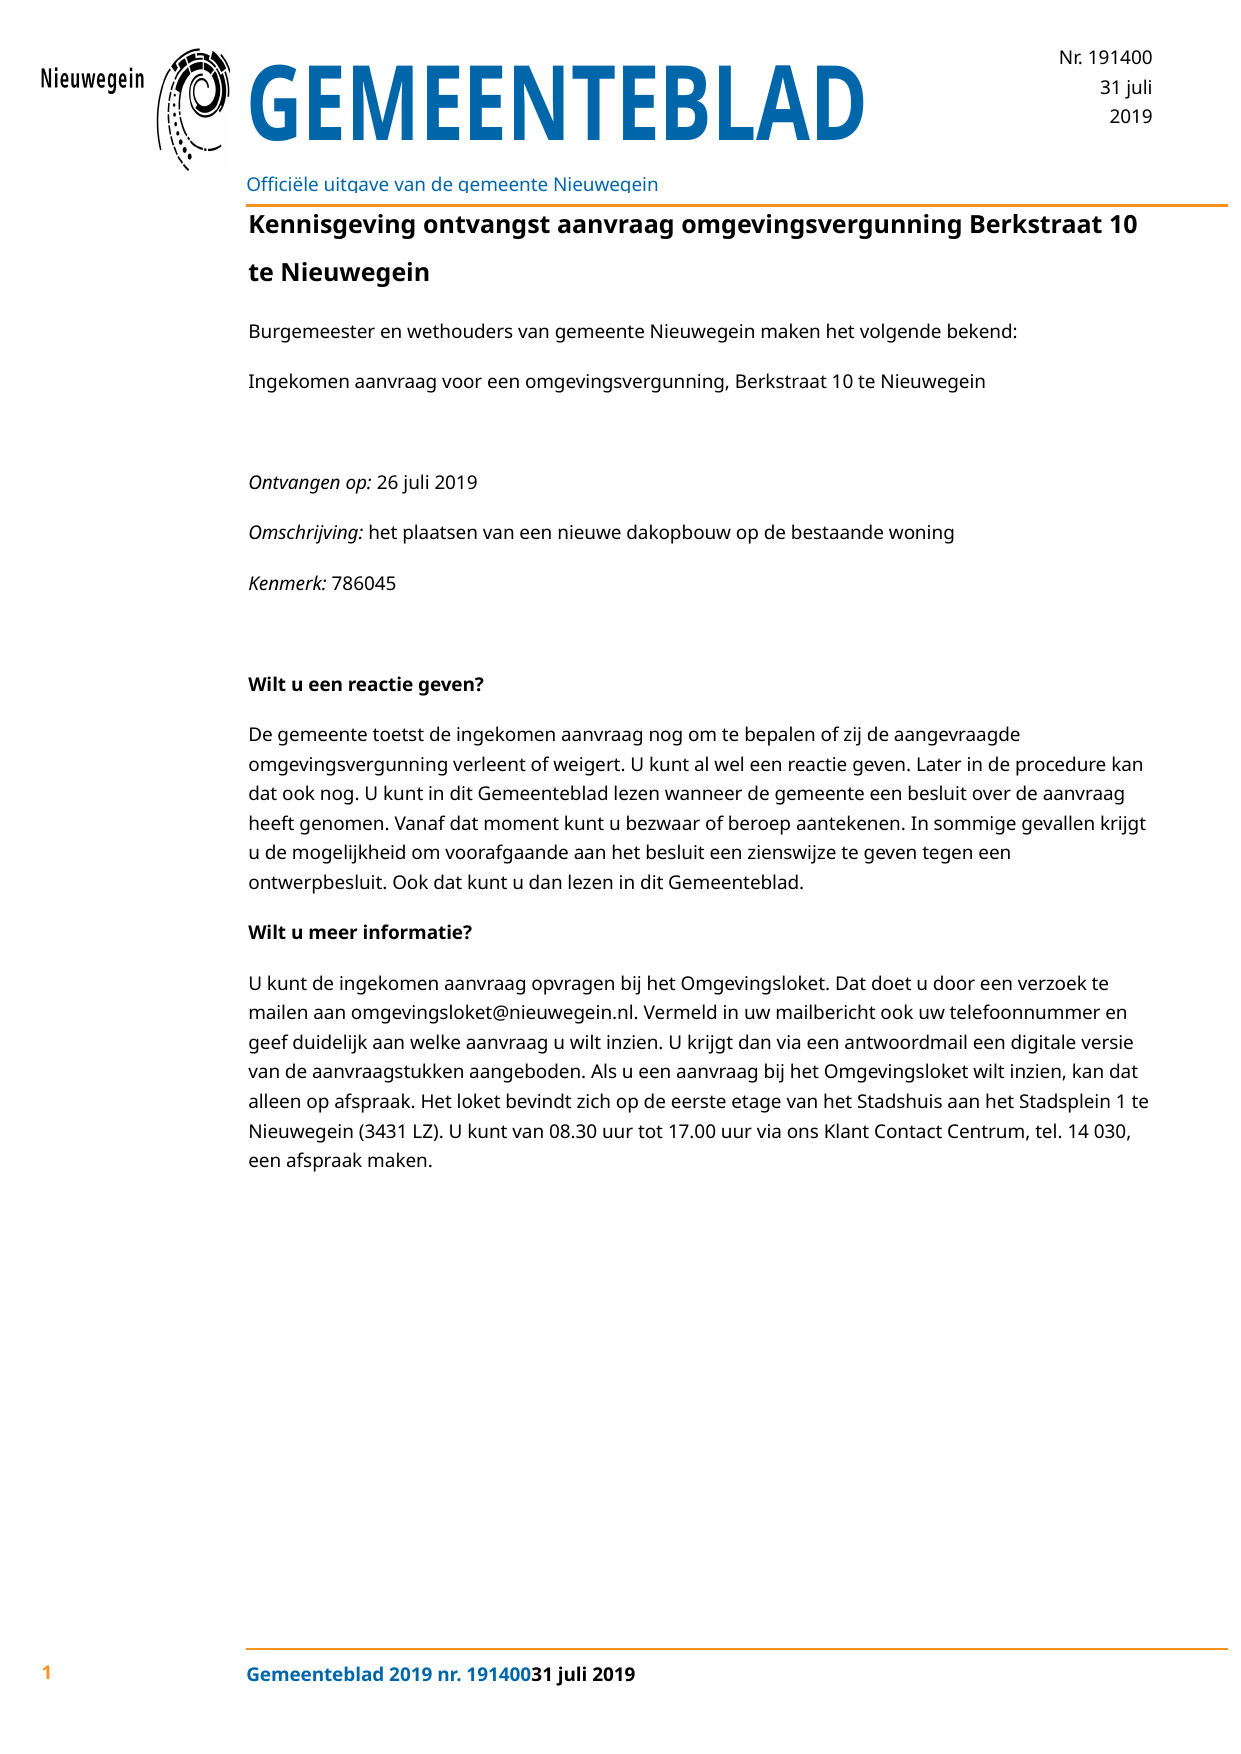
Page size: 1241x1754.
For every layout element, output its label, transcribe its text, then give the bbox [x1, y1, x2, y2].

text U kunt de ingekomen aanvraag opvragen bij het Omgevingsloket. Dat doet u door een verzoek te mailen aan omgevingsloket@nieuwegein.nl. Vermeld in uw mailbericht ook uw telefoonnummer en geef duidelijk aan welke aanvraag u wilt inzien. U krijgt dan via een antwoordmail een digitale versie van de aanvraagstukken aangeboden. Als u een aanvraag bij het Omgevingsloket wilt inzien, kan dat alleen op afspraak. Het loket bevindt zich op de eerste etage van het Stadshuis aan het Stadsplein 1 te Nieuwegein (3431 LZ). U kunt van 08.30 uur tot 17.00 uur via ons Klant Contact Centrum, tel. 14 030, een afspraak maken. [248, 970, 1152, 1173]
text Omschrijving: het plaatsen van een nieuwe dakopbouw op de bestaande woning [248, 519, 1152, 545]
text De gemeente toetst de ingekomen aanvraag nog om te bepalen of zij de aangevraagde omgevingsvergunning verleent of weigert. U kunt al wel een reactie geven. Later in de procedure kan dat ook nog. U kunt in dit Gemeenteblad lezen wanneer de gemeente een besluit over de aanvraag heeft genomen. Vanaf dat moment kunt u bezwaar of beroep aantekenen. In sommige gevallen krijgt u de mogelijkheid om voorafgaande aan het besluit een zienswijze te geven tegen een ontwerpbesluit. Ook dat kunt u dan lezen in dit Gemeenteblad. [248, 721, 1152, 895]
text Burgemeester en wethouders van gemeente Nieuwegein maken het volgende bekend: [248, 318, 1152, 344]
text Kennisgeving ontvangst aanvraag omgevingsvergunning Berkstraat 10 te Nieuwegein [248, 207, 1152, 288]
picture [41, 47, 231, 172]
text Wilt u meer informatie? [248, 919, 1152, 945]
text Ingekomen aanvraag voor een omgevingsvergunning, Berkstraat 10 te Nieuwegein [248, 368, 1152, 394]
text Ontvangen op: 26 juli 2019 [248, 469, 1152, 495]
text Wilt u een reactie geven? [248, 671, 1152, 697]
text Kenmerk: 786045 [248, 570, 1152, 596]
